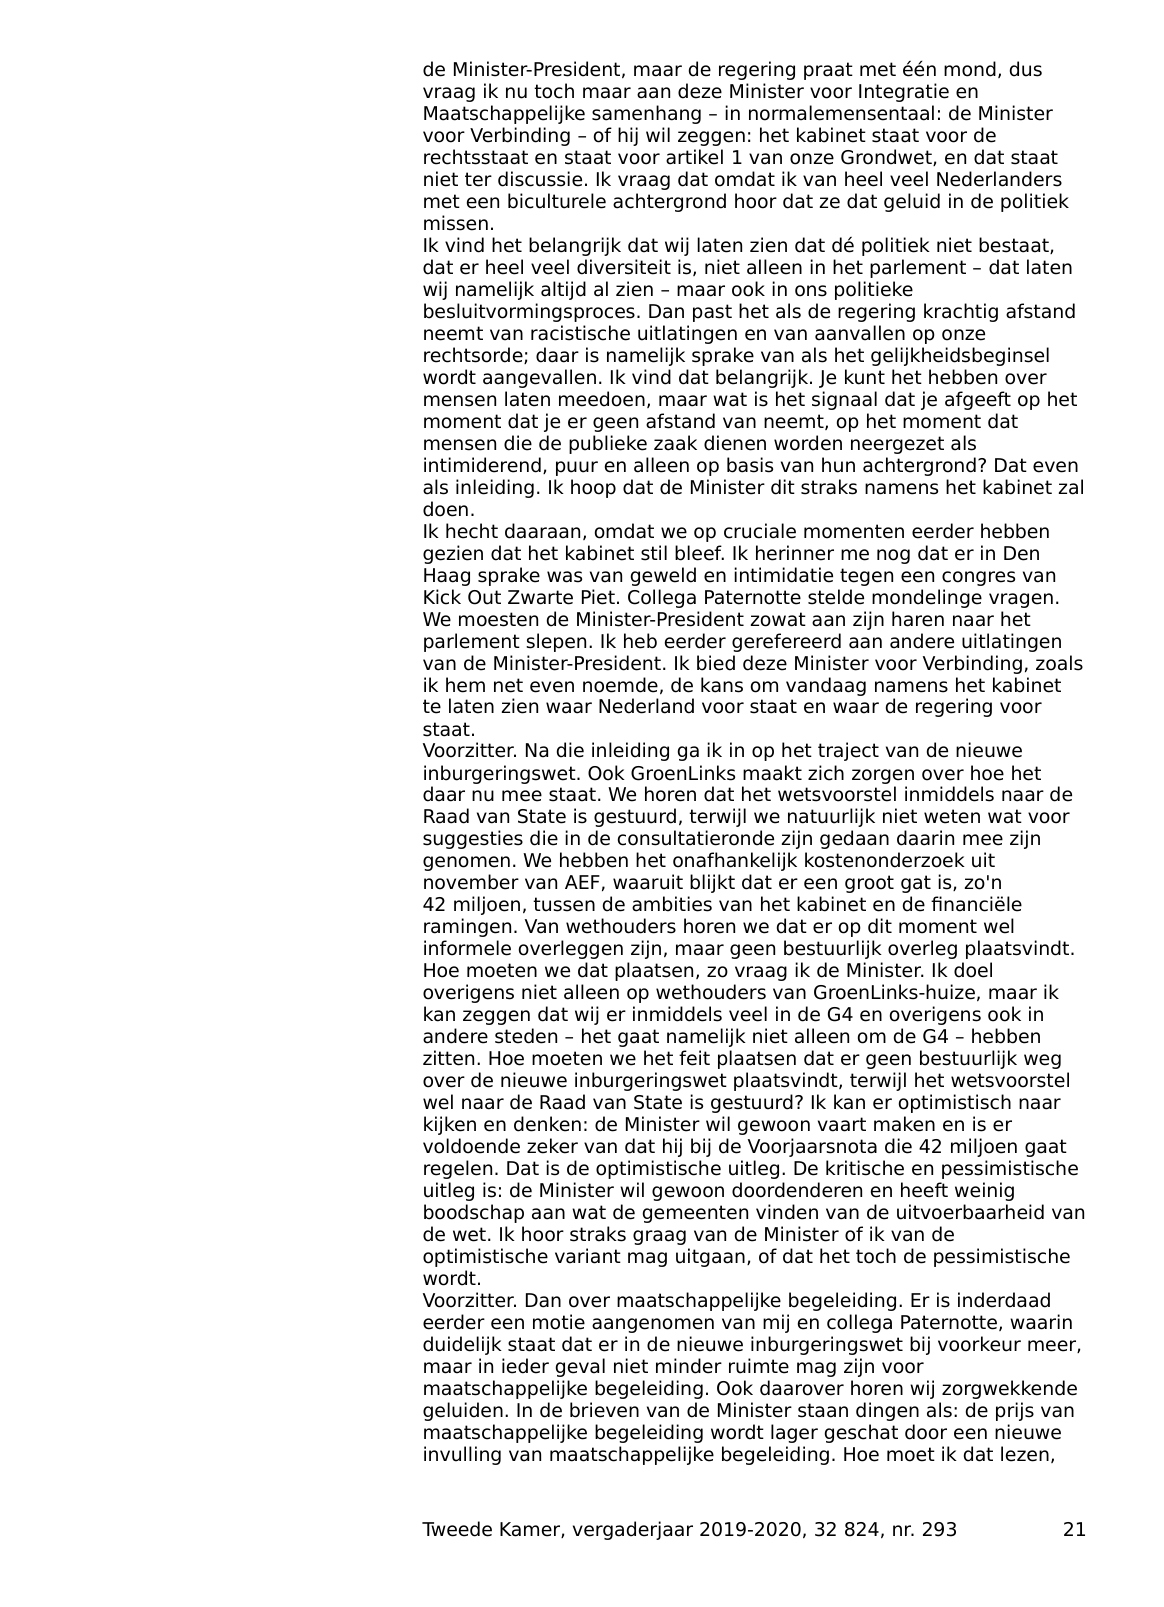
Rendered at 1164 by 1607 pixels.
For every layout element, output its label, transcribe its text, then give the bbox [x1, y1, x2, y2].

text Voorzitter. Dan over maatschappelijke begeleiding. Er is inderdaad eerder een motie aangenomen van mij en collega Paternotte, waarin duidelijk staat dat er in de nieuwe inburgeringswet bij voorkeur meer, maar in ieder geval niet minder ruimte mag zijn voor maatschappelijke begeleiding. Ook daarover horen wij zorgwekkende geluiden. In de brieven van de Minister staan dingen als: de prijs van maatschappelijke begeleiding wordt lager geschat door een nieuwe invulling van maatschappelijke begeleiding. Hoe moet ik dat lezen, [422, 1290, 1087, 1466]
text Ik hecht daaraan, omdat we op cruciale momenten eerder hebben gezien dat het kabinet stil bleef. Ik herinner me nog dat er in Den Haag sprake was van geweld en intimidatie tegen een congres van Kick Out Zwarte Piet. Collega Paternotte stelde mondelinge vragen. We moesten de Minister-President zowat aan zijn haren naar het parlement slepen. Ik heb eerder gerefereerd aan andere uitlatingen van de Minister-President. Ik bied deze Minister voor Verbinding, zoals ik hem net even noemde, de kans om vandaag namens het kabinet te laten zien waar Nederland voor staat en waar de regering voor staat. [422, 521, 1087, 740]
text Ik vind het belangrijk dat wij laten zien dat dé politiek niet bestaat, dat er heel veel diversiteit is, niet alleen in het parlement – dat laten wij namelijk altijd al zien – maar ook in ons politieke besluitvormingsproces. Dan past het als de regering krachtig afstand neemt van racistische uitlatingen en van aanvallen op onze rechtsorde; daar is namelijk sprake van als het gelijkheidsbeginsel wordt aangevallen. Ik vind dat belangrijk. Je kunt het hebben over mensen laten meedoen, maar wat is het signaal dat je afgeeft op het moment dat je er geen afstand van neemt, op het moment dat mensen die de publieke zaak dienen worden neergezet als intimiderend, puur en alleen op basis van hun achtergrond? Dat even als inleiding. Ik hoop dat de Minister dit straks namens het kabinet zal doen. [422, 235, 1087, 521]
text Voorzitter. Na die inleiding ga ik in op het traject van de nieuwe inburgeringswet. Ook GroenLinks maakt zich zorgen over hoe het daar nu mee staat. We horen dat het wetsvoorstel inmiddels naar de Raad van State is gestuurd, terwijl we natuurlijk niet weten wat voor suggesties die in de consultatieronde zijn gedaan daarin mee zijn genomen. We hebben het onafhankelijk kostenonderzoek uit november van AEF, waaruit blijkt dat er een groot gat is, zo'n 42 miljoen, tussen de ambities van het kabinet en de financiële ramingen. Van wethouders horen we dat er op dit moment wel informele overleggen zijn, maar geen bestuurlijk overleg plaatsvindt. Hoe moeten we dat plaatsen, zo vraag ik de Minister. Ik doel overigens niet alleen op wethouders van GroenLinks-huize, maar ik kan zeggen dat wij er inmiddels veel in de G4 en overigens ook in andere steden – het gaat namelijk niet alleen om de G4 – hebben zitten. Hoe moeten we het feit plaatsen dat er geen bestuurlijk weg over de nieuwe inburgeringswet plaatsvindt, terwijl het wetsvoorstel wel naar de Raad van State is gestuurd? Ik kan er optimistisch naar kijken en denken: de Minister wil gewoon vaart maken en is er voldoende zeker van dat hij bij de Voorjaarsnota die 42 miljoen gaat regelen. Dat is de optimistische uitleg. De kritische en pessimistische uitleg is: de Minister wil gewoon doordenderen en heeft weinig boodschap aan wat de gemeenten vinden van de uitvoerbaarheid van de wet. Ik hoor straks graag van de Minister of ik van de optimistische variant mag uitgaan, of dat het toch de pessimistische wordt. [422, 740, 1087, 1290]
text de Minister-President, maar de regering praat met één mond, dus vraag ik nu toch maar aan deze Minister voor Integratie en Maatschappelijke samenhang – in normalemensentaal: de Minister voor Verbinding – of hij wil zeggen: het kabinet staat voor de rechtsstaat en staat voor artikel 1 van onze Grondwet, en dat staat niet ter discussie. Ik vraag dat omdat ik van heel veel Nederlanders met een biculturele achtergrond hoor dat ze dat geluid in de politiek missen. [422, 59, 1087, 235]
